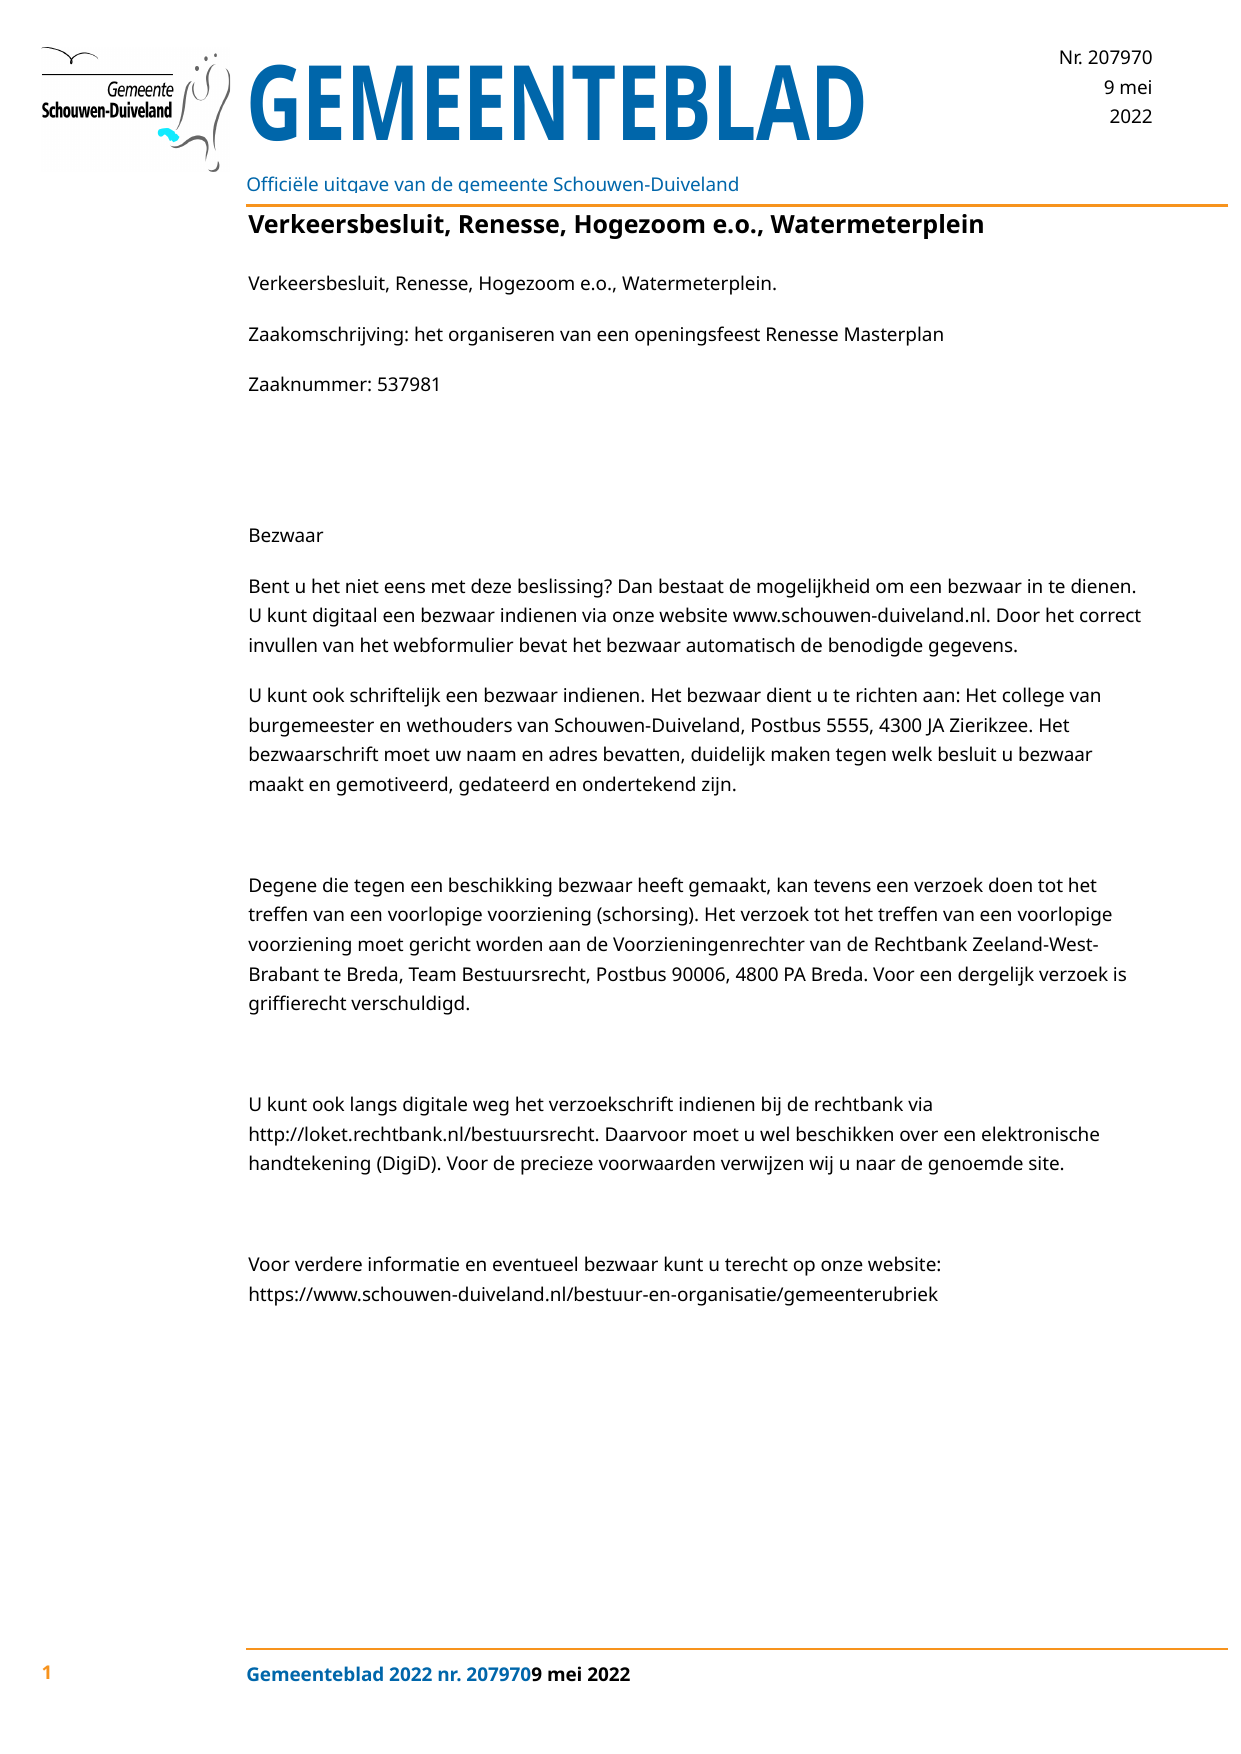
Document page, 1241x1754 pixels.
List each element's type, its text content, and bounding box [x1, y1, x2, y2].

text U kunt ook schriftelijk een bezwaar indienen. Het bezwaar dient u te richten aan: Het college van burgemeester en wethouders van Schouwen-Duiveland, Postbus 5555, 4300 JA Zierikzee. Het bezwaarschrift moet uw naam en adres bevatten, duidelijk maken tegen welk besluit u bezwaar maakt en gemotiveerd, gedateerd en ondertekend zijn. [248, 682, 1152, 797]
text Zaakomschrijving: het organiseren van een openingsfeest Renesse Masterplan [248, 321, 1152, 346]
text Bent u het niet eens met deze beslissing? Dan bestaat de mogelijkheid om een bezwaar in te dienen. U kunt digitaal een bezwaar indienen via onze website www.schouwen-duiveland.nl. Door het correct invullen van het webformulier bevat het bezwaar automatisch de benodigde gegevens. [248, 573, 1152, 658]
text U kunt ook langs digitale weg het verzoekschrift indienen bij de rechtbank via http://loket.rechtbank.nl/bestuursrecht. Daarvoor moet u wel beschikken over een elektronische handtekening (DigiD). Voor de precieze voorwaarden verwijzen wij u naar de genoemde site. [248, 1091, 1152, 1176]
text Verkeersbesluit, Renesse, Hogezoom e.o., Watermeterplein [248, 207, 1152, 241]
text Degene die tegen een beschikking bezwaar heeft gemaakt, kan tevens een verzoek doen tot het treffen van een voorlopige voorziening (schorsing). Het verzoek tot het treffen van een voorlopige voorziening moet gericht worden aan de Voorzieningenrechter van de Rechtbank Zeeland-West-Brabant te Breda, Team Bestuursrecht, Postbus 90006, 4800 PA Breda. Voor een dergelijk verzoek is griffierecht verschuldigd. [248, 872, 1152, 1016]
picture [41, 47, 231, 172]
text Voor verdere informatie en eventueel bezwaar kunt u terecht op onze website: https://www.schouwen-duiveland.nl/bestuur-en-organisatie/gemeenterubriek [248, 1251, 1152, 1306]
text Bezwaar [248, 522, 1152, 548]
text Zaaknummer: 537981 [248, 371, 1152, 397]
text Verkeersbesluit, Renesse, Hogezoom e.o., Watermeterplein. [248, 270, 1152, 296]
